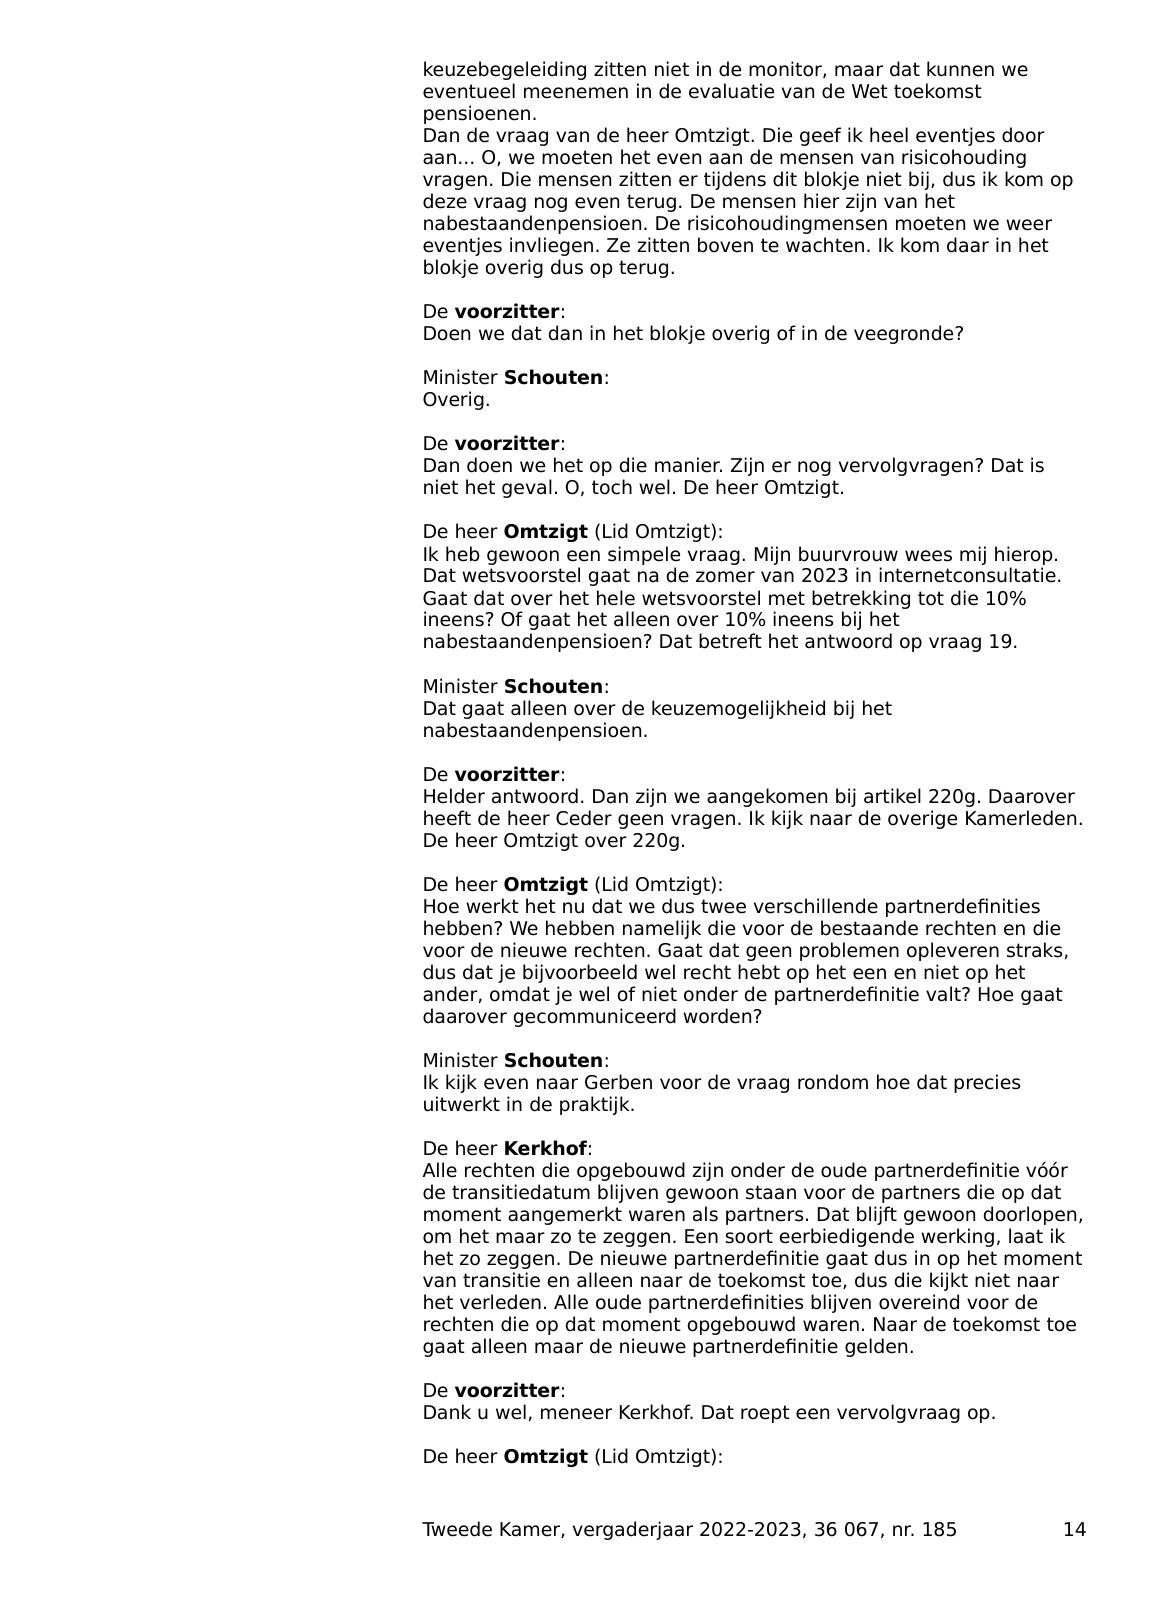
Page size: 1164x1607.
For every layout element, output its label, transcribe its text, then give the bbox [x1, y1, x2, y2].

text De heer Kerkhof: [422, 1138, 1087, 1160]
text Ik heb gewoon een simpele vraag. Mijn buurvrouw wees mij hierop. Dat wetsvoorstel gaat na de zomer van 2023 in internetconsultatie. Gaat dat over het hele wetsvoorstel met betrekking tot die 10% ineens? Of gaat het alleen over 10% ineens bij het nabestaandenpensioen? Dat betreft het antwoord op vraag 19. [422, 543, 1087, 653]
text De heer Omtzigt (Lid Omtzigt): [422, 1446, 1087, 1468]
text Ik kijk even naar Gerben voor de vraag rondom hoe dat precies uitwerkt in de praktijk. [422, 1072, 1087, 1116]
text De heer Omtzigt (Lid Omtzigt): [422, 874, 1087, 896]
text Minister Schouten: [422, 367, 1087, 389]
text Dan doen we het op die manier. Zijn er nog vervolgvragen? Dat is niet het geval. O, toch wel. De heer Omtzigt. [422, 455, 1087, 499]
text Alle rechten die opgebouwd zijn onder de oude partnerdefinitie vóór de transitiedatum blijven gewoon staan voor de partners die op dat moment aangemerkt waren als partners. Dat blijft gewoon doorlopen, om het maar zo te zeggen. Een soort eerbiedigende werking, laat ik het zo zeggen. De nieuwe partnerdefinitie gaat dus in op het moment van transitie en alleen naar de toekomst toe, dus die kijkt niet naar het verleden. Alle oude partnerdefinities blijven overeind voor de rechten die op dat moment opgebouwd waren. Naar de toekomst toe gaat alleen maar de nieuwe partnerdefinitie gelden. [422, 1160, 1087, 1358]
text Minister Schouten: [422, 1050, 1087, 1072]
text keuzebegeleiding zitten niet in de monitor, maar dat kunnen we eventueel meenemen in de evaluatie van de Wet toekomst pensioenen. [422, 59, 1087, 125]
text De voorzitter: [422, 301, 1087, 323]
text Doen we dat dan in het blokje overig of in de veegronde? [422, 323, 1087, 345]
text Minister Schouten: [422, 676, 1087, 697]
text De voorzitter: [422, 764, 1087, 786]
text Dan de vraag van de heer Omtzigt. Die geef ik heel eventjes door aan... O, we moeten het even aan de mensen van risicohouding vragen. Die mensen zitten er tijdens dit blokje niet bij, dus ik kom op deze vraag nog even terug. De mensen hier zijn van het nabestaandenpensioen. De risicohoudingmensen moeten we weer eventjes invliegen. Ze zitten boven te wachten. Ik kom daar in het blokje overig dus op terug. [422, 125, 1087, 279]
text Dat gaat alleen over de keuzemogelijkheid bij het nabestaandenpensioen. [422, 697, 1087, 741]
text Dank u wel, meneer Kerkhof. Dat roept een vervolgvraag op. [422, 1402, 1087, 1424]
text De voorzitter: [422, 433, 1087, 455]
text De heer Omtzigt (Lid Omtzigt): [422, 521, 1087, 543]
text Overig. [422, 389, 1087, 411]
text De voorzitter: [422, 1380, 1087, 1402]
text Hoe werkt het nu dat we dus twee verschillende partnerdefinities hebben? We hebben namelijk die voor de bestaande rechten en die voor de nieuwe rechten. Gaat dat geen problemen opleveren straks, dus dat je bijvoorbeeld wel recht hebt op het een en niet op het ander, omdat je wel of niet onder de partnerdefinitie valt? Hoe gaat daarover gecommuniceerd worden? [422, 896, 1087, 1028]
text Helder antwoord. Dan zijn we aangekomen bij artikel 220g. Daarover heeft de heer Ceder geen vragen. Ik kijk naar de overige Kamerleden. De heer Omtzigt over 220g. [422, 786, 1087, 852]
